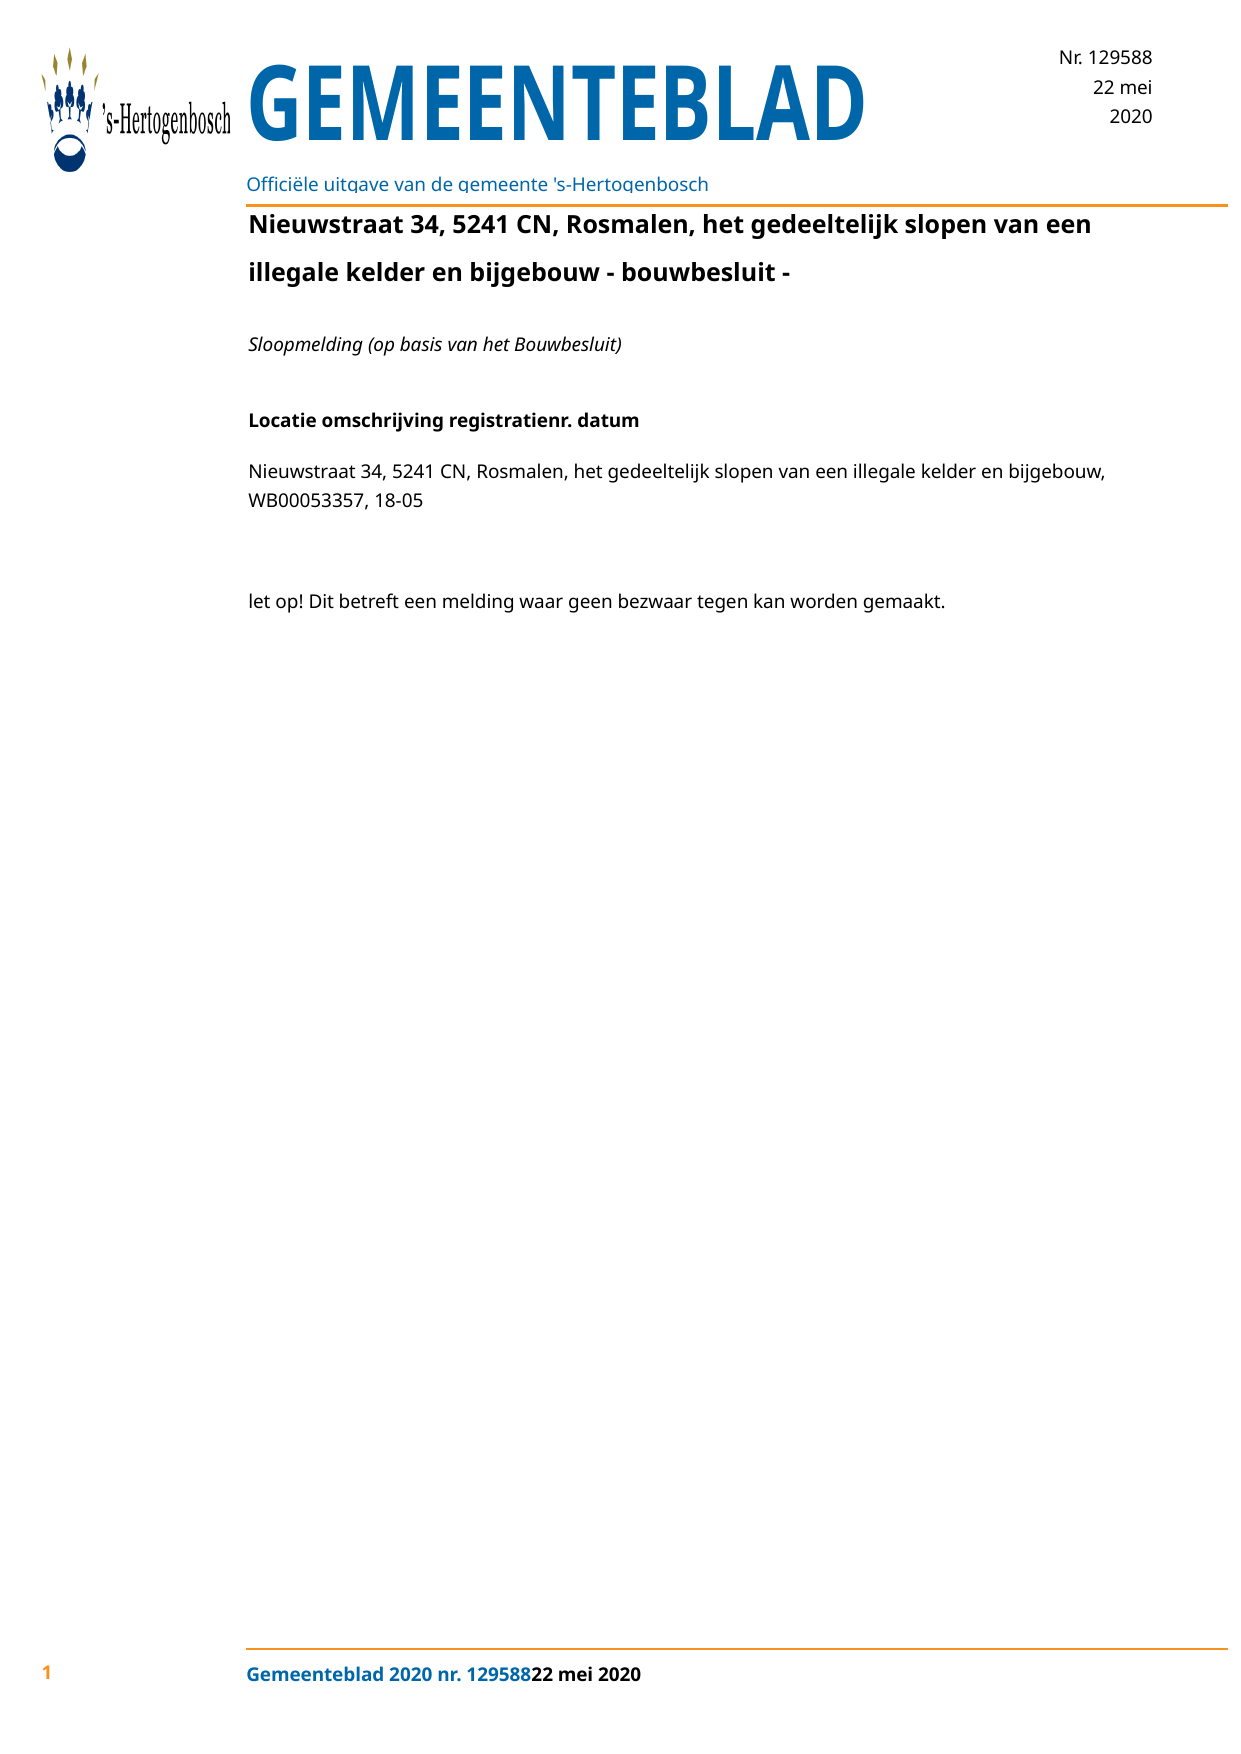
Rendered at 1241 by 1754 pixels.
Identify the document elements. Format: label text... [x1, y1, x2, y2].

text Locatie omschrijving registratienr. datum [248, 408, 1152, 433]
text Nieuwstraat 34, 5241 CN, Rosmalen, het gedeeltelijk slopen van een illegale kelder en bijgebouw, WB00053357, 18-05 [248, 458, 1152, 513]
picture [41, 47, 231, 172]
text Sloopmelding (op basis van het Bouwbesluit) [248, 331, 1152, 357]
text Nieuwstraat 34, 5241 CN, Rosmalen, het gedeeltelijk slopen van een illegale kelder en bijgebouw - bouwbesluit - [248, 207, 1152, 288]
text let op! Dit betreft een melding waar geen bezwaar tegen kan worden gemaakt. [248, 588, 1152, 614]
